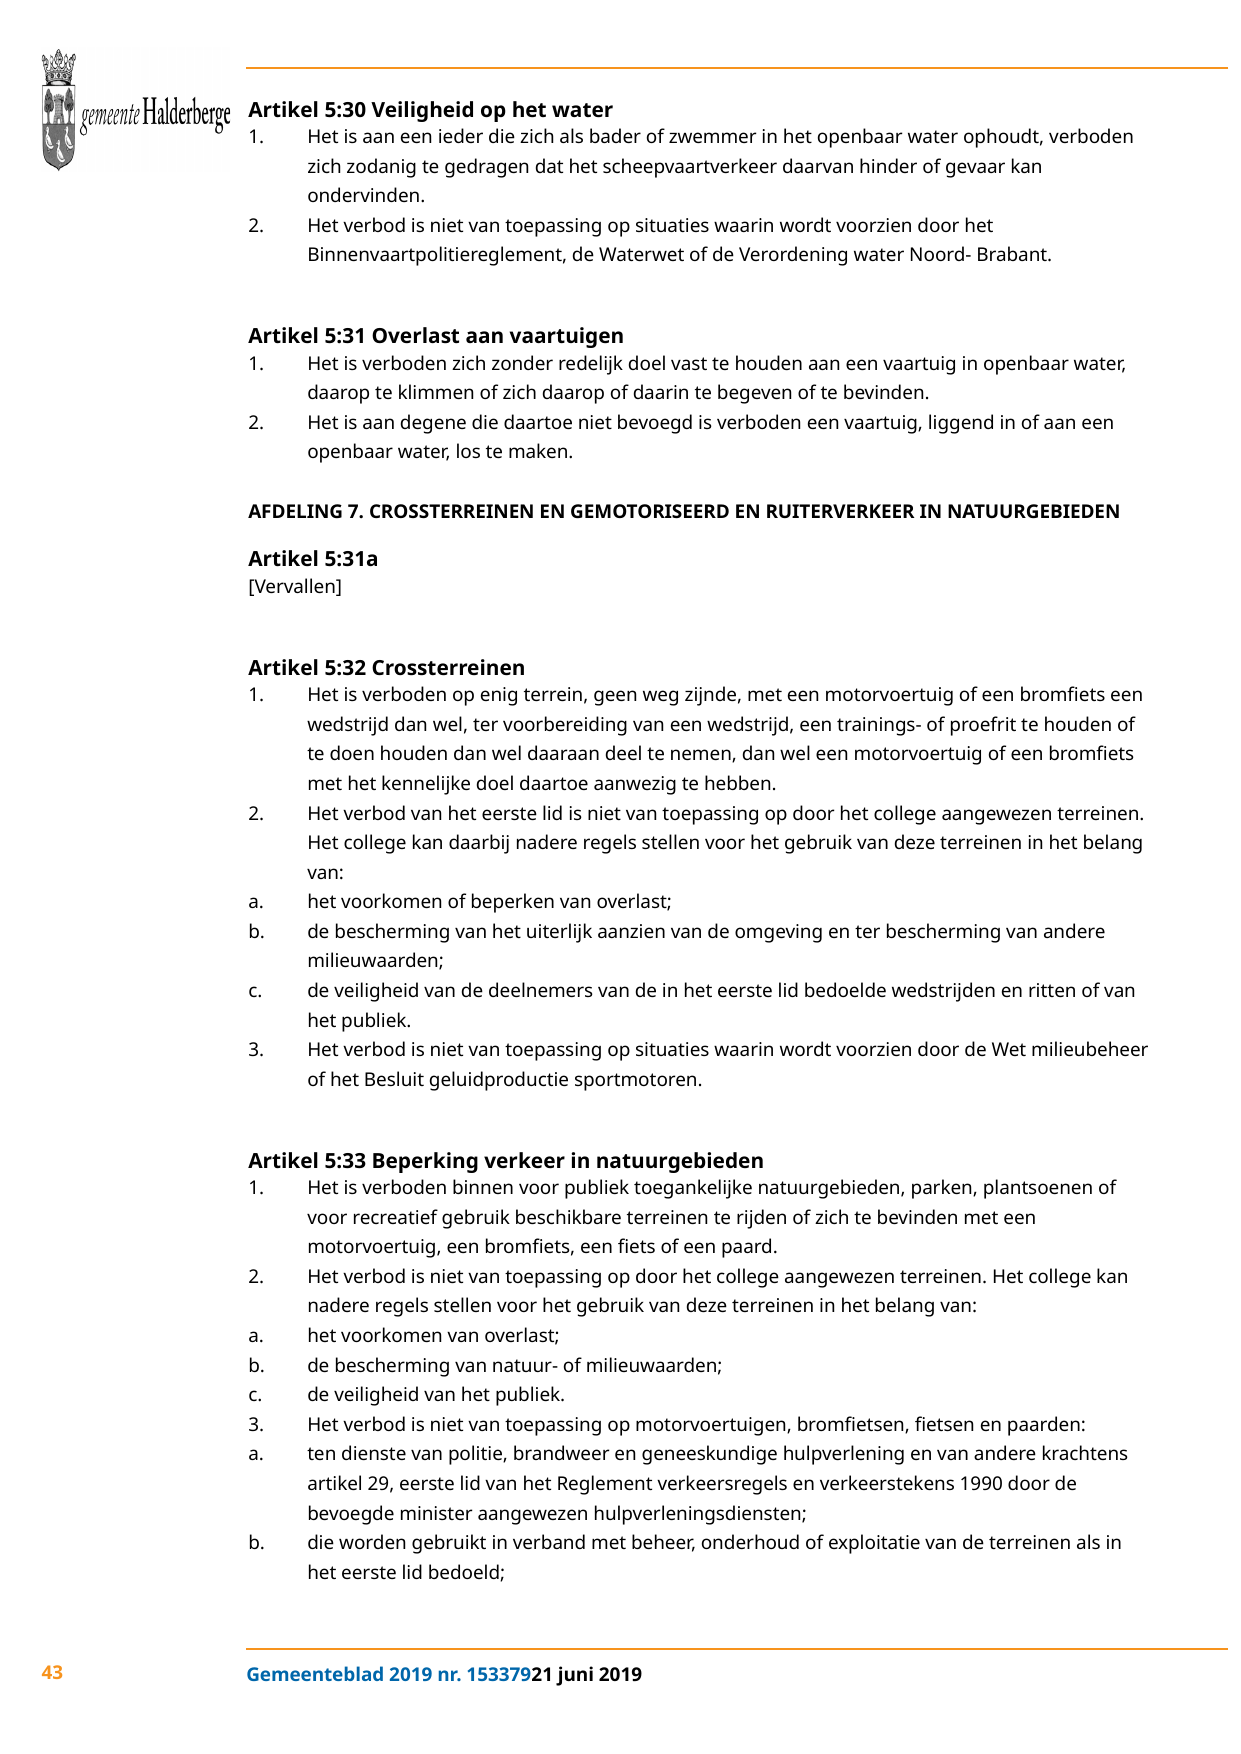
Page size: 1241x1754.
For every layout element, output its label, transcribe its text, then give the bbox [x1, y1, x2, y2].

list Het verbod is niet van toepassing op situaties waarin wordt voorzien door het Binnenvaartpolitiereglement, de Waterwet of de Verordening water Noord- Brabant. [248, 212, 1152, 267]
list die worden gebruikt in verband met beheer, onderhoud of exploitatie van de terreinen als in het eerste lid bedoeld; [248, 1529, 1152, 1585]
text Artikel 5:30 Veiligheid op het water [248, 95, 1152, 123]
list de veiligheid van het publiek. [248, 1381, 1152, 1407]
text Artikel 5:33 Beperking verkeer in natuurgebieden [248, 1146, 1152, 1174]
text AFDELING 7. CROSSTERREINEN EN GEMOTORISEERD EN RUITERVERKEER IN NATUURGEBIEDEN [248, 498, 1152, 524]
list Het is verboden binnen voor publiek toegankelijke natuurgebieden, parken, plantsoenen of voor recreatief gebruik beschikbare terreinen te rijden of zich te bevinden met een motorvoertuig, een bromfiets, een fiets of een paard. [248, 1174, 1152, 1259]
list Het verbod van het eerste lid is niet van toepassing op door het college aangewezen terreinen. Het college kan daarbij nadere regels stellen voor het gebruik van deze terreinen in het belang van: [248, 800, 1152, 884]
list het voorkomen of beperken van overlast; [248, 888, 1152, 914]
list Het is verboden zich zonder redelijk doel vast te houden aan een vaartuig in openbaar water, daarop te klimmen of zich daarop of daarin te begeven of te bevinden. [248, 350, 1152, 405]
text Artikel 5:31a [248, 544, 1152, 573]
list Het is verboden op enig terrein, geen weg zijnde, met een motorvoertuig of een bromfiets een wedstrijd dan wel, ter voorbereiding van een wedstrijd, een trainings- of proefrit te houden of te doen houden dan wel daaraan deel te nemen, dan wel een motorvoertuig of een bromfiets met het kennelijke doel daartoe aanwezig te hebben. [248, 681, 1152, 796]
list de bescherming van natuur- of milieuwaarden; [248, 1352, 1152, 1378]
picture [41, 47, 231, 172]
list Het verbod is niet van toepassing op situaties waarin wordt voorzien door de Wet milieubeheer of het Besluit geluidproductie sportmotoren. [248, 1036, 1152, 1092]
text Artikel 5:32 Crossterreinen [248, 653, 1152, 681]
list het voorkomen van overlast; [248, 1322, 1152, 1348]
text [Vervallen] [248, 573, 1152, 599]
list de bescherming van het uiterlijk aanzien van de omgeving en ter bescherming van andere milieuwaarden; [248, 918, 1152, 973]
list Het verbod is niet van toepassing op door het college aangewezen terreinen. Het college kan nadere regels stellen voor het gebruik van deze terreinen in het belang van: [248, 1263, 1152, 1318]
list de veiligheid van de deelnemers van de in het eerste lid bedoelde wedstrijden en ritten of van het publiek. [248, 977, 1152, 1032]
list Het is aan een ieder die zich als bader of zwemmer in het openbaar water ophoudt, verboden zich zodanig te gedragen dat het scheepvaartverkeer daarvan hinder of gevaar kan ondervinden. [248, 123, 1152, 208]
list ten dienste van politie, brandweer en geneeskundige hulpverlening en van andere krachtens artikel 29, eerste lid van het Reglement verkeersregels en verkeerstekens 1990 door de bevoegde minister aangewezen hulpverleningsdiensten; [248, 1441, 1152, 1526]
list Het verbod is niet van toepassing op motorvoertuigen, bromfietsen, fietsen en paarden: [248, 1411, 1152, 1437]
list Het is aan degene die daartoe niet bevoegd is verboden een vaartuig, liggend in of aan een openbaar water, los te maken. [248, 409, 1152, 464]
text Artikel 5:31 Overlast aan vaartuigen [248, 322, 1152, 350]
